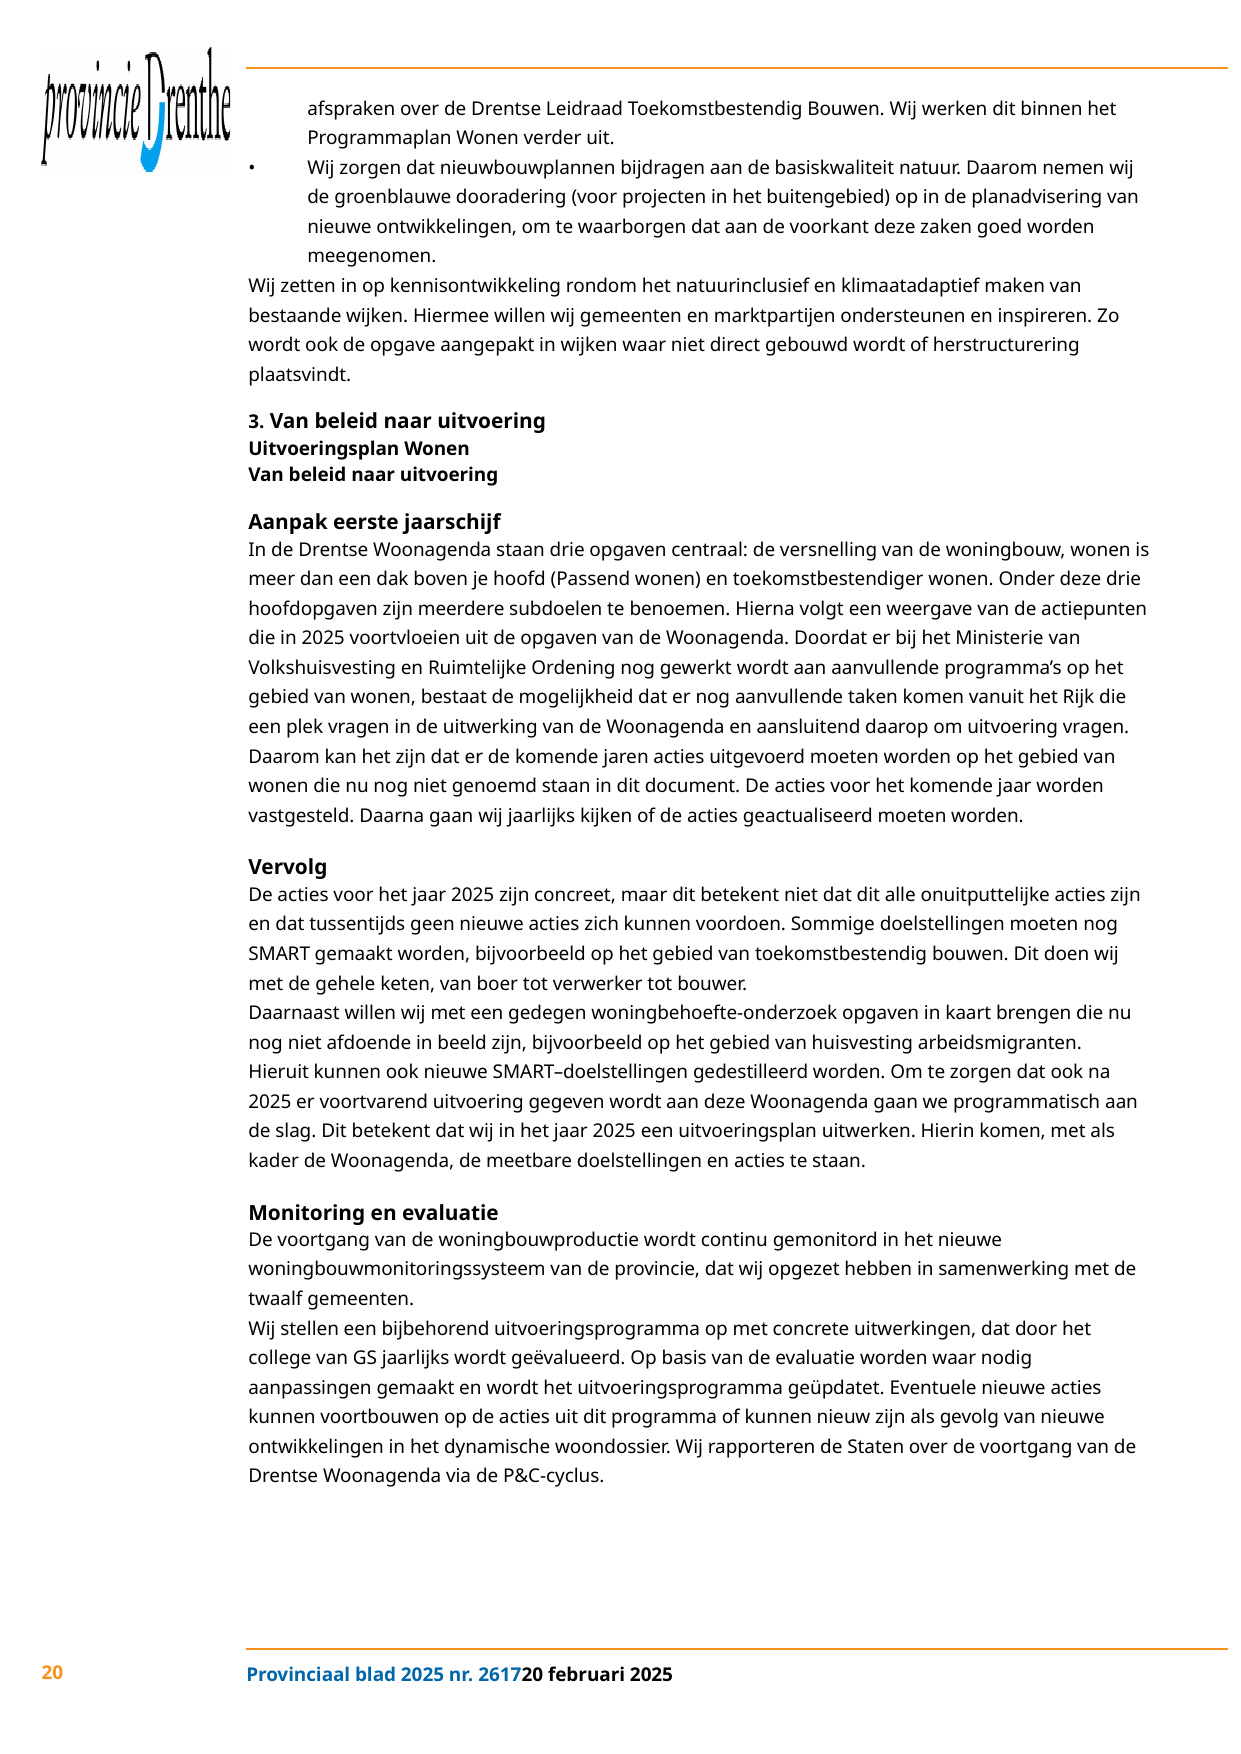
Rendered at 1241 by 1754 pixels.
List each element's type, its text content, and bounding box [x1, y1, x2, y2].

text De acties voor het jaar 2025 zijn concreet, maar dit betekent niet dat dit alle onuitputtelijke acties zijn en dat tussentijds geen nieuwe acties zich kunnen voordoen. Sommige doelstellingen moeten nog SMART gemaakt worden, bijvoorbeeld op het gebied van toekomstbestendig bouwen. Dit doen wij met de gehele keten, van boer tot verwerker tot bouwer. [248, 881, 1152, 995]
text De voortgang van de woningbouwproductie wordt continu gemonitord in het nieuwe woningbouwmonitoringssysteem van de provincie, dat wij opgezet hebben in samenwerking met de twaalf gemeenten. [248, 1226, 1152, 1311]
text Wij zetten in op kennisontwikkeling rondom het natuurinclusief en klimaatadaptief maken van bestaande wijken. Hiermee willen wij gemeenten en marktpartijen ondersteunen en inspireren. Zo wordt ook de opgave aangepakt in wijken waar niet direct gebouwd wordt of herstructurering plaatsvindt. [248, 272, 1152, 387]
text Vervolg [248, 852, 1152, 881]
text Van beleid naar uitvoering [248, 461, 1152, 487]
text Daarnaast willen wij met een gedegen woningbehoefte-onderzoek opgaven in kaart brengen die nu nog niet afdoende in beeld zijn, bijvoorbeeld op het gebied van huisvesting arbeidsmigranten. [248, 999, 1152, 1054]
list afspraken over de Drentse Leidraad Toekomstbestendig Bouwen. Wij werken dit binnen het Programmaplan Wonen verder uit. [248, 95, 1152, 150]
text In de Drentse Woonagenda staan drie opgaven centraal: de versnelling van de woningbouw, wonen is meer dan een dak boven je hoofd (Passend wonen) en toekomstbestendiger wonen. Onder deze drie hoofdopgaven zijn meerdere subdoelen te benoemen. Hierna volgt een weergave van de actiepunten die in 2025 voortvloeien uit de opgaven van de Woonagenda. Doordat er bij het Ministerie van Volkshuisvesting en Ruimtelijke Ordening nog gewerkt wordt aan aanvullende programma’s op het gebied van wonen, bestaat de mogelijkheid dat er nog aanvullende taken komen vanuit het Rijk die een plek vragen in de uitwerking van de Woonagenda en aansluitend daarop om uitvoering vragen. Daarom kan het zijn dat er de komende jaren acties uitgevoerd moeten worden op het gebied van wonen die nu nog niet genoemd staan in dit document. De acties voor het komende jaar worden vastgesteld. Daarna gaan wij jaarlijks kijken of de acties geactualiseerd moeten worden. [248, 536, 1152, 828]
text Aanpak eerste jaarschijf [248, 507, 1152, 536]
text Uitvoeringsplan Wonen [248, 435, 1152, 461]
text 3. Van beleid naar uitvoering [248, 407, 1152, 435]
text Wij stellen een bijbehorend uitvoeringsprogramma op met concrete uitwerkingen, dat door het college van GS jaarlijks wordt geëvalueerd. Op basis van de evaluatie worden waar nodig aanpassingen gemaakt en wordt het uitvoeringsprogramma geüpdatet. Eventuele nieuwe acties kunnen voortbouwen op de acties uit dit programma of kunnen nieuw zijn als gevolg van nieuwe ontwikkelingen in het dynamische woondossier. Wij rapporteren de Staten over de voortgang van de Drentse Woonagenda via de P&C-cyclus. [248, 1315, 1152, 1488]
text Monitoring en evaluatie [248, 1198, 1152, 1226]
list Wij zorgen dat nieuwbouwplannen bijdragen aan de basiskwaliteit natuur. Daarom nemen wij de groenblauwe dooradering (voor projecten in het buitengebied) op in de planadvisering van nieuwe ontwikkelingen, om te waarborgen dat aan de voorkant deze zaken goed worden meegenomen. [248, 154, 1152, 268]
picture [41, 47, 231, 172]
text Hieruit kunnen ook nieuwe SMART–doelstellingen gedestilleerd worden. Om te zorgen dat ook na 2025 er voortvarend uitvoering gegeven wordt aan deze Woonagenda gaan we programmatisch aan de slag. Dit betekent dat wij in het jaar 2025 een uitvoeringsplan uitwerken. Hierin komen, met als kader de Woonagenda, de meetbare doelstellingen en acties te staan. [248, 1058, 1152, 1173]
